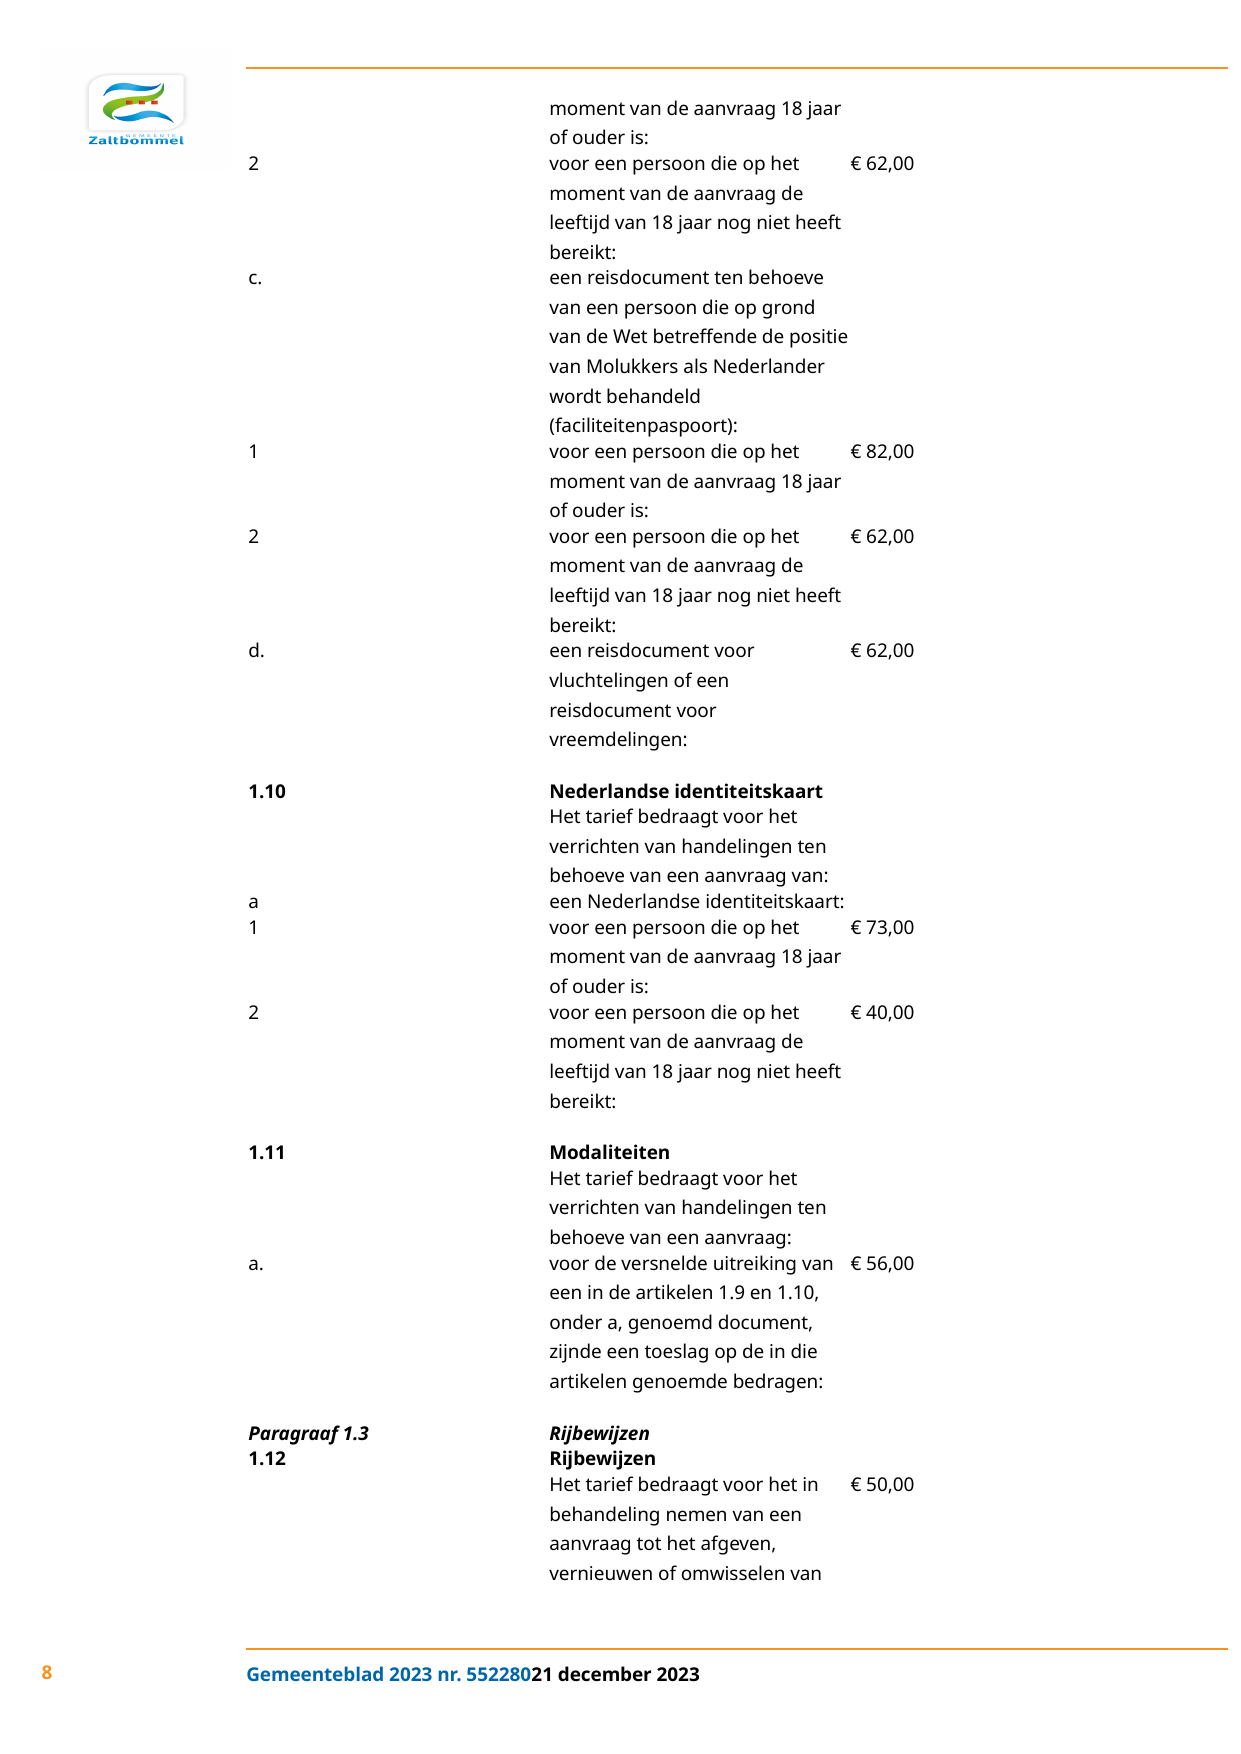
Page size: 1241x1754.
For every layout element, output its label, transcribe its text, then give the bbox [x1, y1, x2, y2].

table_cell d. [248, 638, 549, 752]
table_cell Paragraaf 1.3 [248, 1420, 549, 1445]
table_cell € 62,00 [850, 523, 1152, 638]
table_cell [850, 778, 1152, 803]
table_cell een Nederlandse identiteitskaart: [549, 889, 850, 914]
table_cell € 82,00 [850, 438, 1152, 523]
table_cell Het tarief bedraagt voor het verrichten van handelingen ten behoeve van een aanvraag van: [549, 804, 850, 888]
table_cell [850, 265, 1152, 438]
table_cell [850, 1165, 1152, 1250]
table_cell € 62,00 [850, 150, 1152, 264]
table_cell 1.11 [248, 1139, 549, 1165]
table_cell a [248, 889, 549, 914]
table_cell [850, 1394, 1152, 1420]
table_cell [248, 752, 549, 778]
table_cell [850, 752, 1152, 778]
table_cell [850, 1139, 1152, 1165]
table_cell [248, 1165, 549, 1250]
table_cell [549, 1394, 850, 1420]
table_cell Nederlandse identiteitskaart [549, 778, 850, 803]
table_cell 1 [248, 438, 549, 523]
table_cell € 56,00 [850, 1250, 1152, 1394]
table_cell [248, 804, 549, 888]
table_cell Het tarief bedraagt voor het verrichten van handelingen ten behoeve van een aanvraag: [549, 1165, 850, 1250]
table_cell Modaliteiten [549, 1139, 850, 1165]
table_cell € 73,00 [850, 914, 1152, 999]
table_cell voor de versnelde uitreiking van een in de artikelen 1.9 en 1.10, onder a, genoemd document, zijnde een toeslag op de in die artikelen genoemde bedragen: [549, 1250, 850, 1394]
table_cell [850, 889, 1152, 914]
table_cell voor een persoon die op het moment van de aanvraag 18 jaar of ouder is: [549, 438, 850, 523]
table_cell [850, 1445, 1152, 1471]
table_cell [549, 1114, 850, 1139]
table_cell Het tarief bedraagt voor het in behandeling nemen van een aanvraag tot het afgeven, vernieuwen of omwisselen van [549, 1471, 850, 1586]
picture [41, 47, 231, 172]
table_cell voor een persoon die op het moment van de aanvraag de leeftijd van 18 jaar nog niet heeft bereikt: [549, 999, 850, 1113]
table_cell voor een persoon die op het moment van de aanvraag de leeftijd van 18 jaar nog niet heeft bereikt: [549, 523, 850, 638]
table_cell [549, 752, 850, 778]
table_cell [850, 1114, 1152, 1139]
table_cell een reisdocument voor vluchtelingen of een reisdocument voor vreemdelingen: [549, 638, 850, 752]
table_cell moment van de aanvraag 18 jaar of ouder is: [549, 95, 850, 150]
table_cell [248, 95, 549, 150]
table_cell voor een persoon die op het moment van de aanvraag 18 jaar of ouder is: [549, 914, 850, 999]
table_cell Rijbewijzen [549, 1420, 850, 1445]
table_cell 2 [248, 999, 549, 1113]
table_cell 2 [248, 523, 549, 638]
table_cell € 50,00 [850, 1471, 1152, 1586]
table_cell [850, 95, 1152, 150]
table_cell a. [248, 1250, 549, 1394]
table_cell voor een persoon die op het moment van de aanvraag de leeftijd van 18 jaar nog niet heeft bereikt: [549, 150, 850, 264]
table_cell 2 [248, 150, 549, 264]
table_cell een reisdocument ten behoeve van een persoon die op grond van de Wet betreffende de positie van Molukkers als Nederlander wordt behandeld (faciliteitenpaspoort): [549, 265, 850, 438]
table_cell € 62,00 [850, 638, 1152, 752]
table_cell 1 [248, 914, 549, 999]
table_cell [248, 1114, 549, 1139]
table_cell [850, 1420, 1152, 1445]
table_cell [248, 1394, 549, 1420]
table_cell c. [248, 265, 549, 438]
table_cell [850, 804, 1152, 888]
table_cell 1.12 [248, 1445, 549, 1471]
table_cell Rijbewijzen [549, 1445, 850, 1471]
table_cell 1.10 [248, 778, 549, 803]
table_cell [248, 1471, 549, 1586]
table_cell € 40,00 [850, 999, 1152, 1113]
